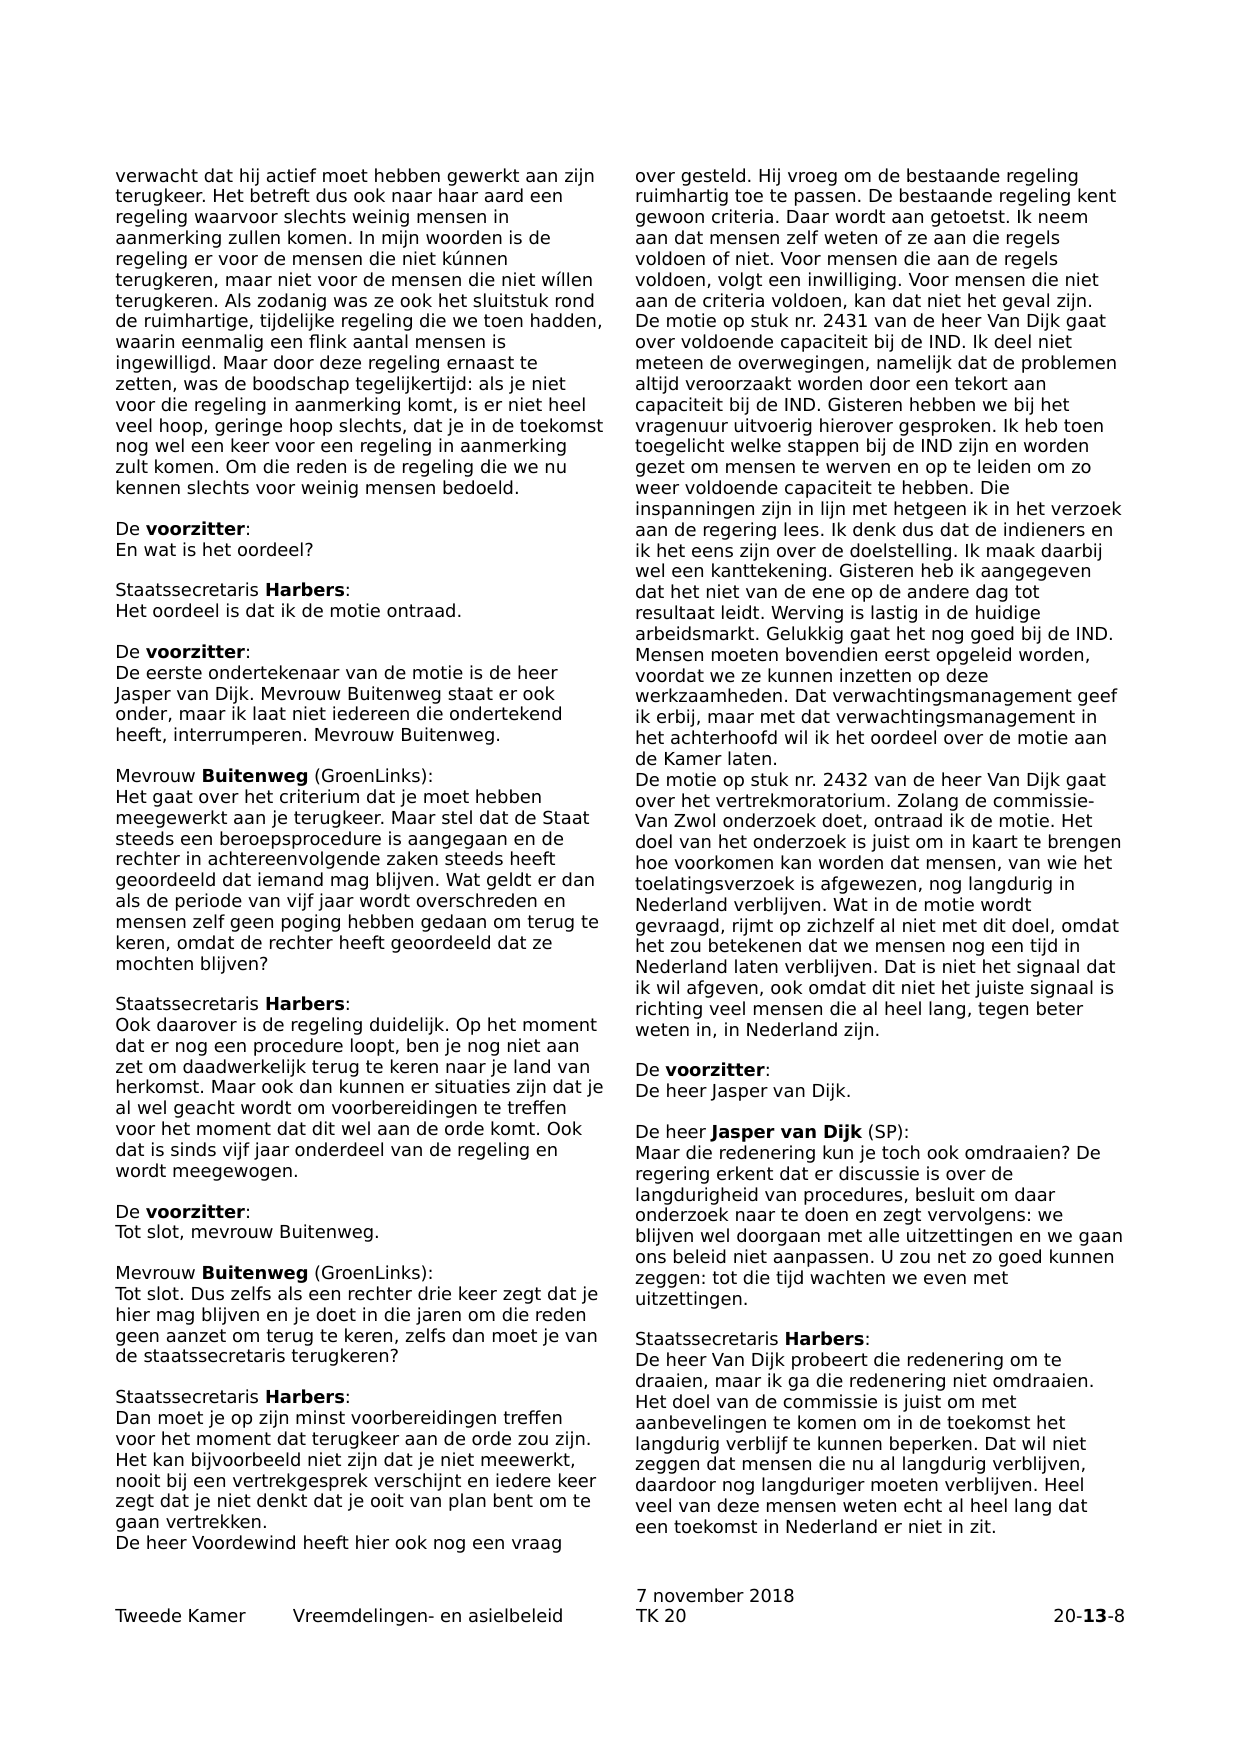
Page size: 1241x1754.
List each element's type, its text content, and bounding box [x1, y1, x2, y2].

text Tot slot. Dus zelfs als een rechter drie keer zegt dat je hier mag blijven en je doet in die jaren om die reden geen aanzet om terug te keren, zelfs dan moet je van de staatssecretaris terugkeren? [115, 1284, 605, 1367]
text Ook daarover is de regeling duidelijk. Op het moment dat er nog een procedure loopt, ben je nog niet aan zet om daadwerkelijk terug te keren naar je land van herkomst. Maar ook dan kunnen er situaties zijn dat je al wel geacht wordt om voorbereidingen te treffen voor het moment dat dit wel aan de orde komt. Ook dat is sinds vijf jaar onderdeel van de regeling en wordt meegewogen. [115, 1015, 605, 1181]
text De voorzitter: [635, 1060, 1125, 1081]
text De heer Voordewind heeft hier ook nog een vraag [115, 1533, 605, 1554]
text De heer Jasper van Dijk. [635, 1081, 1125, 1102]
text De voorzitter: [115, 1201, 605, 1222]
text Staatssecretaris Harbers: [115, 994, 605, 1015]
text Het oordeel is dat ik de motie ontraad. [115, 601, 605, 622]
text over gesteld. Hij vroeg om de bestaande regeling ruimhartig toe te passen. De bestaande regeling kent gewoon criteria. Daar wordt aan getoetst. Ik neem aan dat mensen zelf weten of ze aan die regels voldoen of niet. Voor mensen die aan de regels voldoen, volgt een inwilliging. Voor mensen die niet aan de criteria voldoen, kan dat niet het geval zijn. [635, 165, 1125, 311]
text De motie op stuk nr. 2431 van de heer Van Dijk gaat over voldoende capaciteit bij de IND. Ik deel niet meteen de overwegingen, namelijk dat de problemen altijd veroorzaakt worden door een tekort aan capaciteit bij de IND. Gisteren hebben we bij het vragenuur uitvoerig hierover gesproken. Ik heb toen toegelicht welke stappen bij de IND zijn en worden gezet om mensen te werven en op te leiden om zo weer voldoende capaciteit te hebben. Die inspanningen zijn in lijn met hetgeen ik in het verzoek aan de regering lees. Ik denk dus dat de indieners en ik het eens zijn over de doelstelling. Ik maak daarbij wel een kanttekening. Gisteren heb ik aangegeven dat het niet van de ene op de andere dag tot resultaat leidt. Werving is lastig in de huidige arbeidsmarkt. Gelukkig gaat het nog goed bij de IND. Mensen moeten bovendien eerst opgeleid worden, voordat we ze kunnen inzetten op deze werkzaamheden. Dat verwachtingsmanagement geef ik erbij, maar met dat verwachtingsmanagement in het achterhoofd wil ik het oordeel over de motie aan de Kamer laten. [635, 311, 1125, 769]
text De voorzitter: [115, 642, 605, 662]
text Dan moet je op zijn minst voorbereidingen treffen voor het moment dat terugkeer aan de orde zou zijn. Het kan bijvoorbeeld niet zijn dat je niet meewerkt, nooit bij een vertrekgesprek verschijnt en iedere keer zegt dat je niet denkt dat je ooit van plan bent om te gaan vertrekken. [115, 1408, 605, 1533]
text Het gaat over het criterium dat je moet hebben meegewerkt aan je terugkeer. Maar stel dat de Staat steeds een beroepsprocedure is aangegaan en de rechter in achtereenvolgende zaken steeds heeft geoordeeld dat iemand mag blijven. Wat geldt er dan als de periode van vijf jaar wordt overschreden en mensen zelf geen poging hebben gedaan om terug te keren, omdat de rechter heeft geoordeeld dat ze mochten blijven? [115, 787, 605, 974]
text De voorzitter: [115, 519, 605, 539]
text Mevrouw Buitenweg (GroenLinks): [115, 1263, 605, 1284]
text Mevrouw Buitenweg (GroenLinks): [115, 766, 605, 787]
text Tot slot, mevrouw Buitenweg. [115, 1222, 605, 1243]
text De heer Jasper van Dijk (SP): [635, 1122, 1125, 1143]
text De motie op stuk nr. 2432 van de heer Van Dijk gaat over het vertrekmoratorium. Zolang de commissie-Van Zwol onderzoek doet, ontraad ik de motie. Het doel van het onderzoek is juist om in kaart te brengen hoe voorkomen kan worden dat mensen, van wie het toelatingsverzoek is afgewezen, nog langdurig in Nederland verblijven. Wat in de motie wordt gevraagd, rijmt op zichzelf al niet met dit doel, omdat het zou betekenen dat we mensen nog een tijd in Nederland laten verblijven. Dat is niet het signaal dat ik wil afgeven, ook omdat dit niet het juiste signaal is richting veel mensen die al heel lang, tegen beter weten in, in Nederland zijn. [635, 769, 1125, 1040]
text verwacht dat hij actief moet hebben gewerkt aan zijn terugkeer. Het betreft dus ook naar haar aard een regeling waarvoor slechts weinig mensen in aanmerking zullen komen. In mijn woorden is de regeling er voor de mensen die niet kúnnen terugkeren, maar niet voor de mensen die niet wíllen terugkeren. Als zodanig was ze ook het sluitstuk rond de ruimhartige, tijdelijke regeling die we toen hadden, waarin eenmalig een flink aantal mensen is ingewilligd. Maar door deze regeling ernaast te zetten, was de boodschap tegelijkertijd: als je niet voor die regeling in aanmerking komt, is er niet heel veel hoop, geringe hoop slechts, dat je in de toekomst nog wel een keer voor een regeling in aanmerking zult komen. Om die reden is de regeling die we nu kennen slechts voor weinig mensen bedoeld. [115, 165, 605, 499]
text Staatssecretaris Harbers: [115, 1387, 605, 1408]
text De heer Van Dijk probeert die redenering om te draaien, maar ik ga die redenering niet omdraaien. Het doel van de commissie is juist om met aanbevelingen te komen om in de toekomst het langdurig verblijf te kunnen beperken. Dat wil niet zeggen dat mensen die nu al langdurig verblijven, daardoor nog langduriger moeten verblijven. Heel veel van deze mensen weten echt al heel lang dat een toekomst in Nederland er niet in zit. [635, 1350, 1125, 1537]
text Staatssecretaris Harbers: [115, 580, 605, 601]
text Maar die redenering kun je toch ook omdraaien? De regering erkent dat er discussie is over de langdurigheid van procedures, besluit om daar onderzoek naar te doen en zegt vervolgens: we blijven wel doorgaan met alle uitzettingen en we gaan ons beleid niet aanpassen. U zou net zo goed kunnen zeggen: tot die tijd wachten we even met uitzettingen. [635, 1143, 1125, 1309]
text Staatssecretaris Harbers: [635, 1329, 1125, 1350]
text En wat is het oordeel? [115, 539, 605, 560]
text De eerste ondertekenaar van de motie is de heer Jasper van Dijk. Mevrouw Buitenweg staat er ook onder, maar ik laat niet iedereen die ondertekend heeft, interrumperen. Mevrouw Buitenweg. [115, 662, 605, 746]
